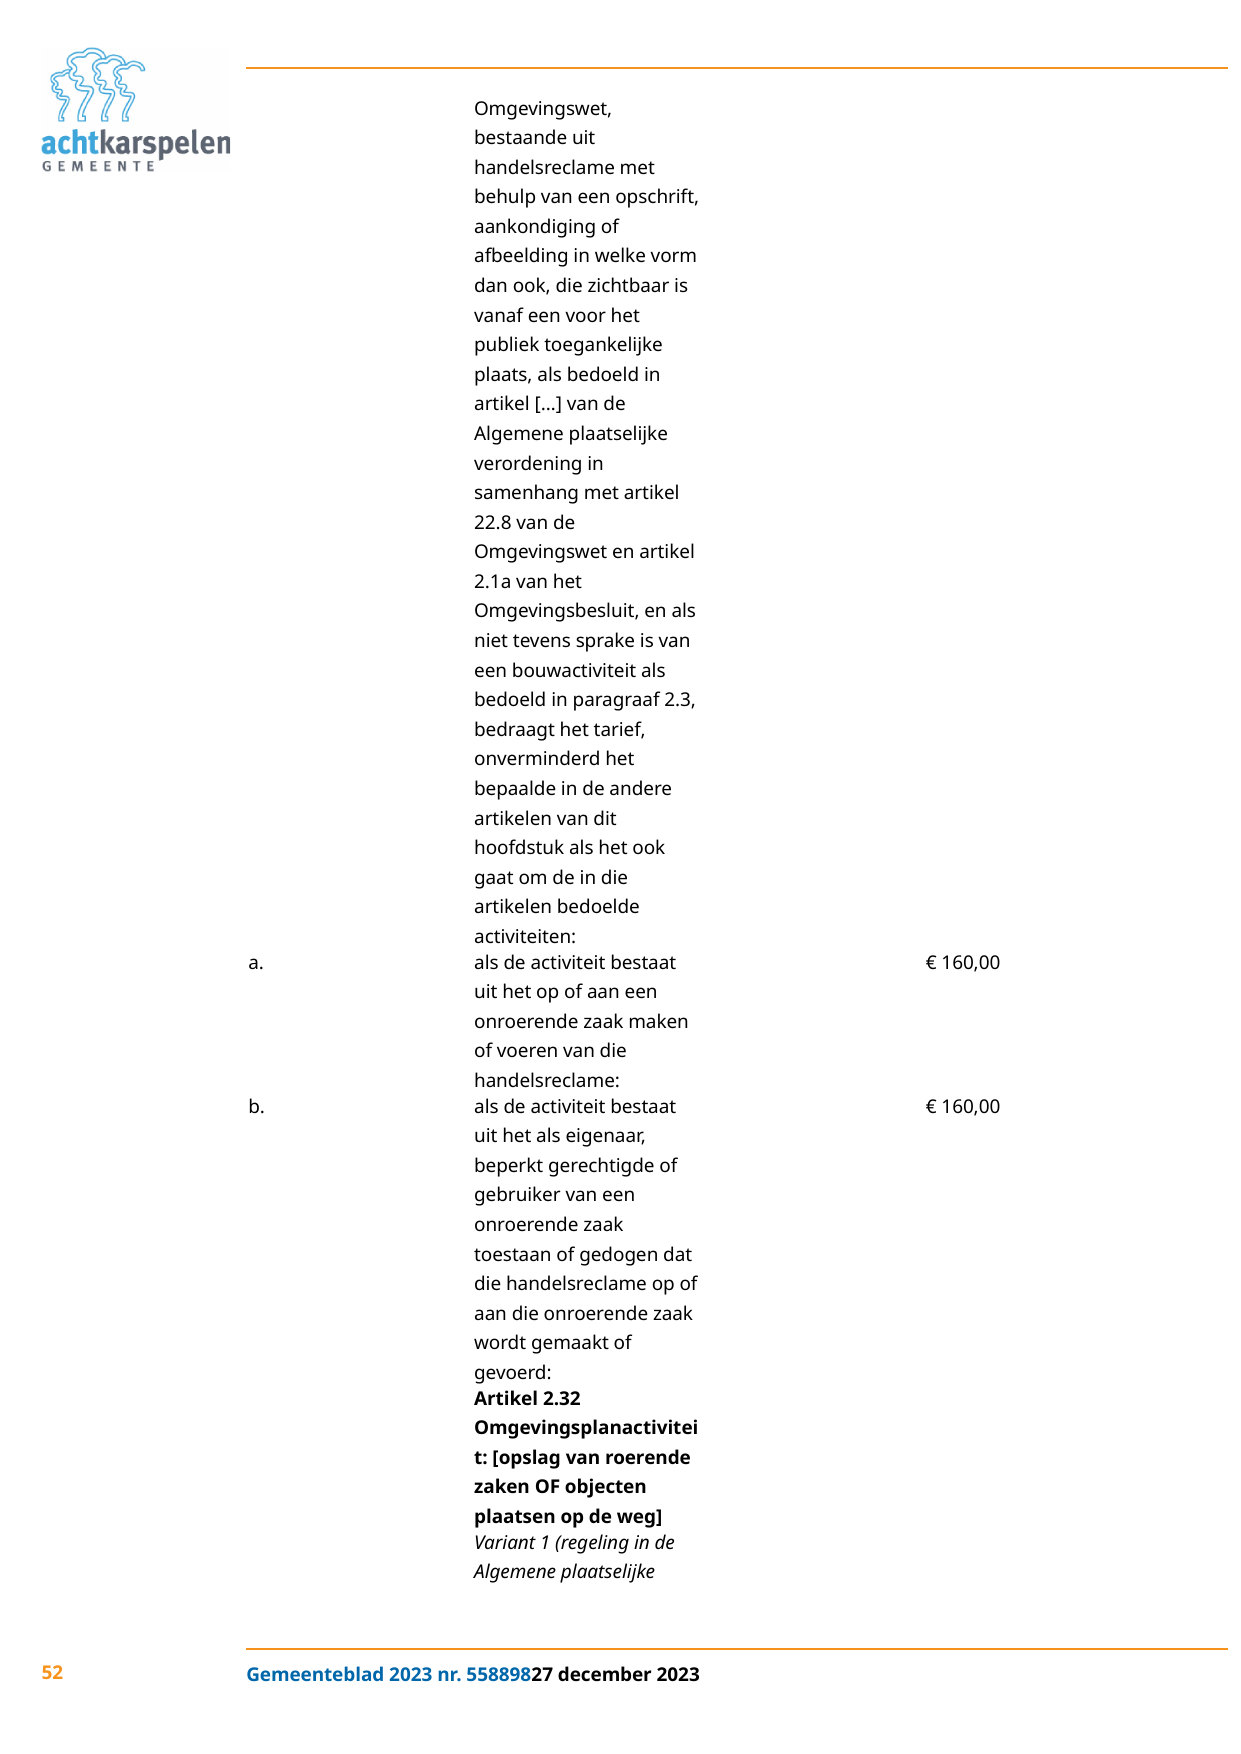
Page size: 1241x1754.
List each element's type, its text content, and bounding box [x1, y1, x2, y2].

table_cell Omgevingswet, bestaande uit handelsreclame met behulp van een opschrift, aankondiging of afbeelding in welke vorm dan ook, die zichtbaar is vanaf een voor het publiek toegankelijke plaats, als bedoeld in artikel […] van de Algemene plaatselijke verordening in samenhang met artikel 22.8 van de Omgevingswet en artikel 2.1a van het Omgevingsbesluit, en als niet tevens sprake is van een bouwactiviteit als bedoeld in paragraaf 2.3, bedraagt het tarief, onverminderd het bepaalde in de andere artikelen van dit hoofdstuk als het ook gaat om de in die artikelen bedoelde activiteiten: [474, 95, 700, 949]
table_cell [700, 1529, 926, 1584]
picture [41, 47, 231, 172]
table_cell € 160,00 [926, 1093, 1152, 1385]
table_cell [700, 95, 926, 949]
table_cell als de activiteit bestaat uit het op of aan een onroerende zaak maken of voeren van die handelsreclame: [474, 949, 700, 1093]
table_cell [248, 95, 474, 949]
table_cell [248, 1529, 474, 1584]
table_cell [926, 1529, 1152, 1584]
table_cell a. [248, 949, 474, 1093]
table_cell als de activiteit bestaat uit het als eigenaar, beperkt gerechtigde of gebruiker van een onroerende zaak toestaan of gedogen dat die handelsreclame op of aan die onroerende zaak wordt gemaakt of gevoerd: [474, 1093, 700, 1385]
table_cell [700, 1385, 926, 1529]
table_cell Artikel 2.32 Omgevingsplanactiviteit: [opslag van roerende zaken OF objecten plaatsen op de weg] [474, 1385, 700, 1529]
table_cell Variant 1 (regeling in de Algemene plaatselijke [474, 1529, 700, 1584]
table_cell b. [248, 1093, 474, 1385]
table_cell [700, 949, 926, 1093]
table_cell [700, 1093, 926, 1385]
table_cell [926, 95, 1152, 949]
table_cell [248, 1385, 474, 1529]
table_cell € 160,00 [926, 949, 1152, 1093]
table_cell [926, 1385, 1152, 1529]
